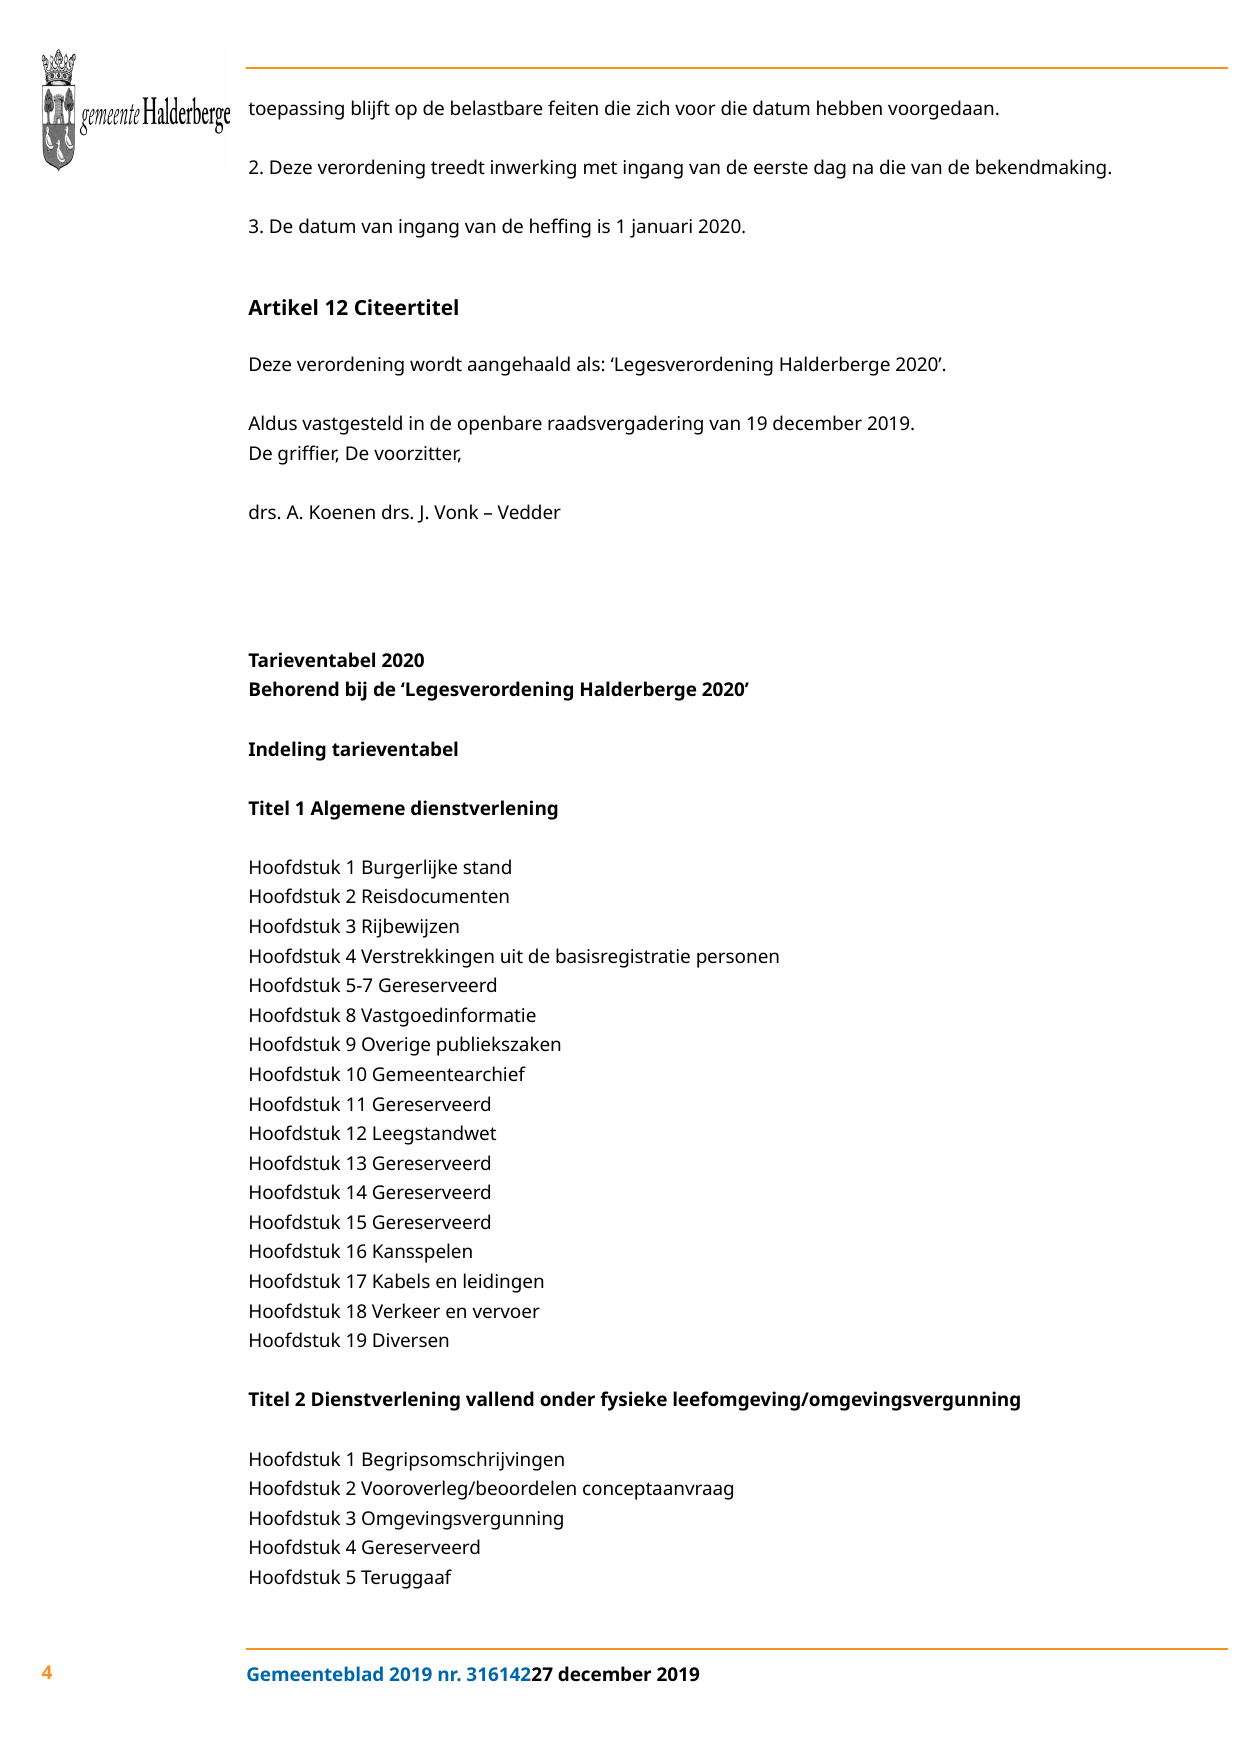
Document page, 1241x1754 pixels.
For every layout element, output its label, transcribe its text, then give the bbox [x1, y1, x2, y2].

text Hoofdstuk 2 Reisdocumenten [248, 884, 1152, 909]
text Hoofdstuk 14 Gereserveerd [248, 1179, 1152, 1205]
text Hoofdstuk 4 Gereserveerd [248, 1534, 1152, 1560]
text Deze verordening wordt aangehaald als: ‘Legesverordening Halderberge 2020’. [248, 351, 1152, 377]
text Artikel 12 Citeertitel [248, 293, 1152, 322]
text 2. Deze verordening treedt inwerking met ingang van de eerste dag na die van de bekendmaking. [248, 154, 1152, 180]
text Hoofdstuk 16 Kansspelen [248, 1239, 1152, 1264]
text Hoofdstuk 5-7 Gereserveerd [248, 972, 1152, 998]
text Hoofdstuk 18 Verkeer en vervoer [248, 1298, 1152, 1323]
text Tarieventabel 2020 [248, 647, 1152, 673]
text Hoofdstuk 3 Omgevingsvergunning [248, 1505, 1152, 1531]
text De griffier, De voorzitter, [248, 440, 1152, 466]
text Indeling tarieventabel [248, 736, 1152, 761]
text Hoofdstuk 5 Teruggaaf [248, 1564, 1152, 1590]
text Hoofdstuk 8 Vastgoedinformatie [248, 1002, 1152, 1028]
text drs. A. Koenen drs. J. Vonk – Vedder [248, 499, 1152, 525]
text Hoofdstuk 3 Rijbewijzen [248, 913, 1152, 939]
text Hoofdstuk 15 Gereserveerd [248, 1209, 1152, 1235]
text Hoofdstuk 11 Gereserveerd [248, 1091, 1152, 1116]
text Hoofdstuk 13 Gereserveerd [248, 1150, 1152, 1176]
text Aldus vastgesteld in de openbare raadsvergadering van 19 december 2019. [248, 410, 1152, 436]
text Titel 1 Algemene dienstverlening [248, 795, 1152, 821]
text Hoofdstuk 10 Gemeentearchief [248, 1061, 1152, 1087]
text Hoofdstuk 12 Leegstandwet [248, 1120, 1152, 1146]
text Titel 2 Dienstverlening vallend onder fysieke leefomgeving/omgevingsvergunning [248, 1387, 1152, 1412]
text Hoofdstuk 9 Overige publiekszaken [248, 1032, 1152, 1057]
text Behorend bij de ‘Legesverordening Halderberge 2020’ [248, 677, 1152, 702]
picture [41, 47, 231, 172]
text Hoofdstuk 1 Begripsomschrijvingen [248, 1446, 1152, 1471]
text Hoofdstuk 2 Vooroverleg/beoordelen conceptaanvraag [248, 1475, 1152, 1501]
text Hoofdstuk 19 Diversen [248, 1327, 1152, 1353]
text 3. De datum van ingang van de heffing is 1 januari 2020. [248, 213, 1152, 239]
text Hoofdstuk 17 Kabels en leidingen [248, 1268, 1152, 1294]
text Hoofdstuk 4 Verstrekkingen uit de basisregistratie personen [248, 943, 1152, 968]
text Hoofdstuk 1 Burgerlijke stand [248, 854, 1152, 880]
text toepassing blijft op de belastbare feiten die zich voor die datum hebben voorgedaan. [248, 95, 1152, 121]
